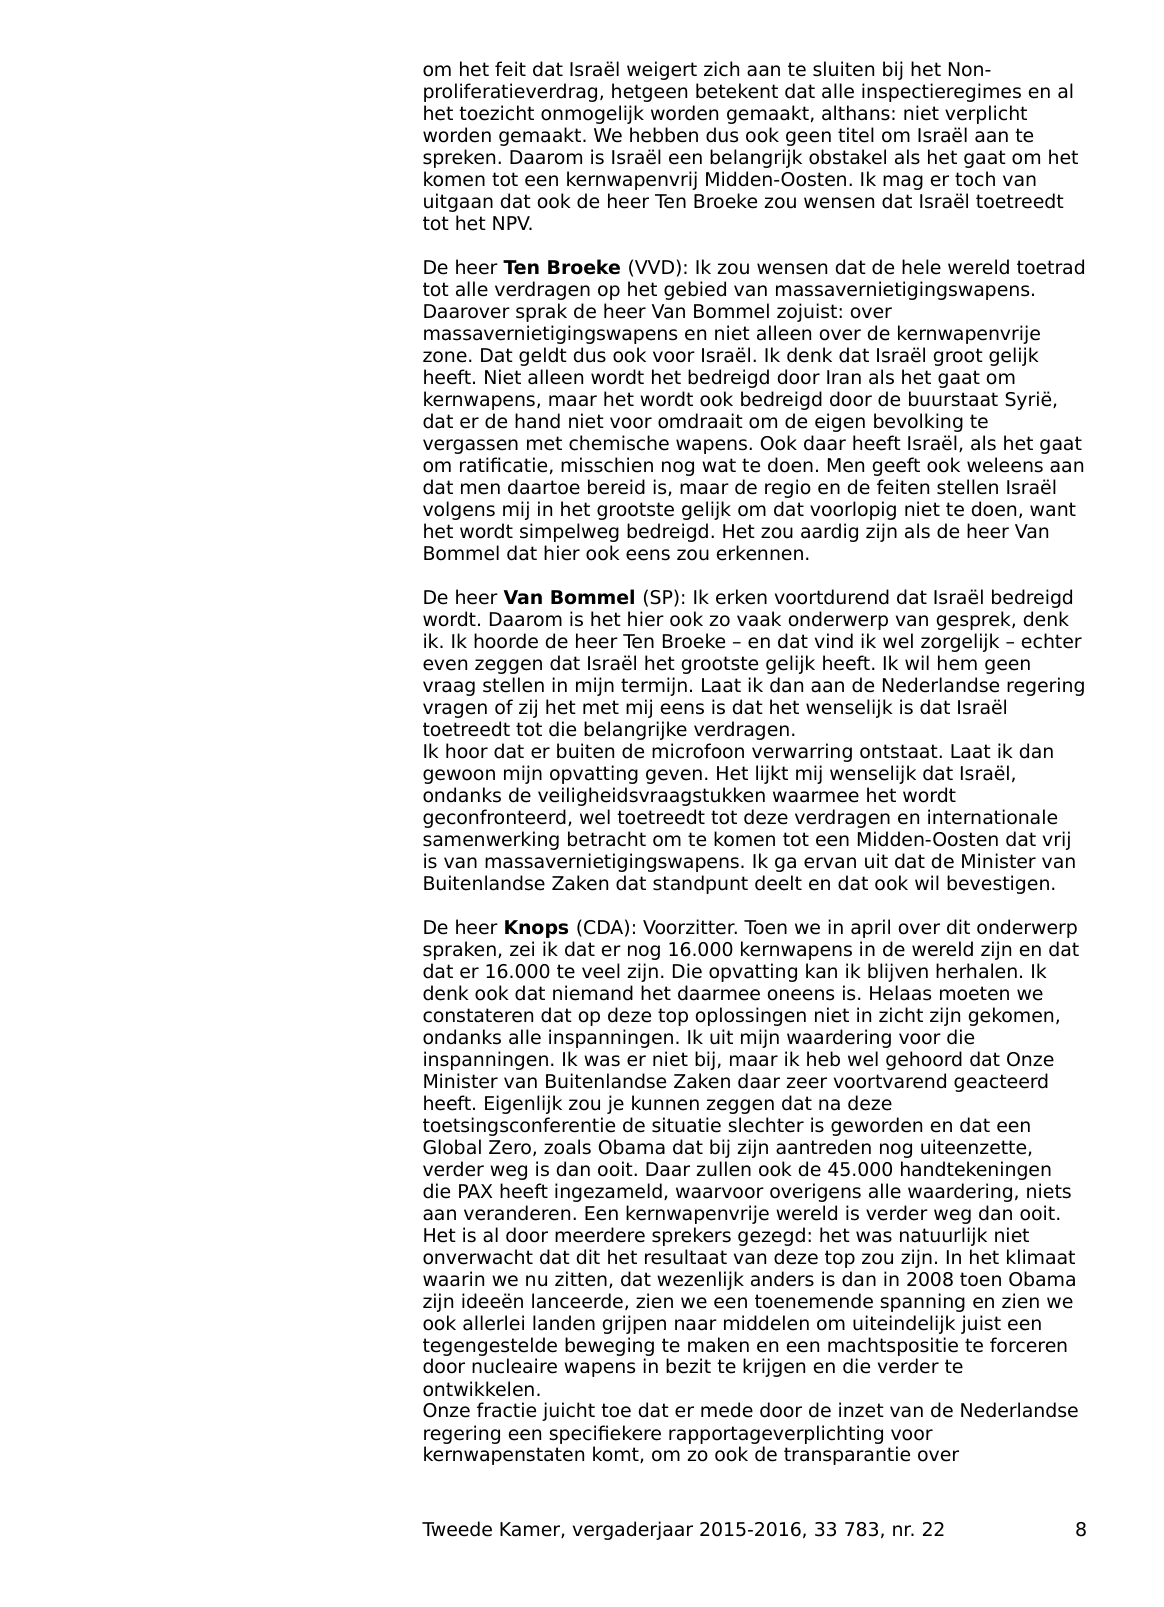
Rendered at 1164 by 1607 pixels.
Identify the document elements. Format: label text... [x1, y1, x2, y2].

text De heer Ten Broeke (VVD): Ik zou wensen dat de hele wereld toetrad tot alle verdragen op het gebied van massavernietigingswapens. Daarover sprak de heer Van Bommel zojuist: over massavernietigingswapens en niet alleen over de kernwapenvrije zone. Dat geldt dus ook voor Israël. Ik denk dat Israël groot gelijk heeft. Niet alleen wordt het bedreigd door Iran als het gaat om kernwapens, maar het wordt ook bedreigd door de buurstaat Syrië, dat er de hand niet voor omdraait om de eigen bevolking te vergassen met chemische wapens. Ook daar heeft Israël, als het gaat om ratificatie, misschien nog wat te doen. Men geeft ook weleens aan dat men daartoe bereid is, maar de regio en de feiten stellen Israël volgens mij in het grootste gelijk om dat voorlopig niet te doen, want het wordt simpelweg bedreigd. Het zou aardig zijn als de heer Van Bommel dat hier ook eens zou erkennen. [422, 257, 1087, 565]
text Ik hoor dat er buiten de microfoon verwarring ontstaat. Laat ik dan gewoon mijn opvatting geven. Het lijkt mij wenselijk dat Israël, ondanks de veiligheidsvraagstukken waarmee het wordt geconfronteerd, wel toetreedt tot deze verdragen en internationale samenwerking betracht om te komen tot een Midden-Oosten dat vrij is van massavernietigingswapens. Ik ga ervan uit dat de Minister van Buitenlandse Zaken dat standpunt deelt en dat ook wil bevestigen. [422, 741, 1087, 895]
text Onze fractie juicht toe dat er mede door de inzet van de Nederlandse regering een specifiekere rapportageverplichting voor kernwapenstaten komt, om zo ook de transparantie over [422, 1400, 1087, 1466]
text De heer Van Bommel (SP): Ik erken voortdurend dat Israël bedreigd wordt. Daarom is het hier ook zo vaak onderwerp van gesprek, denk ik. Ik hoorde de heer Ten Broeke – en dat vind ik wel zorgelijk – echter even zeggen dat Israël het grootste gelijk heeft. Ik wil hem geen vraag stellen in mijn termijn. Laat ik dan aan de Nederlandse regering vragen of zij het met mij eens is dat het wenselijk is dat Israël toetreedt tot die belangrijke verdragen. [422, 587, 1087, 741]
text De heer Knops (CDA): Voorzitter. Toen we in april over dit onderwerp spraken, zei ik dat er nog 16.000 kernwapens in de wereld zijn en dat dat er 16.000 te veel zijn. Die opvatting kan ik blijven herhalen. Ik denk ook dat niemand het daarmee oneens is. Helaas moeten we constateren dat op deze top oplossingen niet in zicht zijn gekomen, ondanks alle inspanningen. Ik uit mijn waardering voor die inspanningen. Ik was er niet bij, maar ik heb wel gehoord dat Onze Minister van Buitenlandse Zaken daar zeer voortvarend geacteerd heeft. Eigenlijk zou je kunnen zeggen dat na deze toetsingsconferentie de situatie slechter is geworden en dat een Global Zero, zoals Obama dat bij zijn aantreden nog uiteenzette, verder weg is dan ooit. Daar zullen ook de 45.000 handtekeningen die PAX heeft ingezameld, waarvoor overigens alle waardering, niets aan veranderen. Een kernwapenvrije wereld is verder weg dan ooit. [422, 917, 1087, 1224]
text om het feit dat Israël weigert zich aan te sluiten bij het Non-proliferatieverdrag, hetgeen betekent dat alle inspectieregimes en al het toezicht onmogelijk worden gemaakt, althans: niet verplicht worden gemaakt. We hebben dus ook geen titel om Israël aan te spreken. Daarom is Israël een belangrijk obstakel als het gaat om het komen tot een kernwapenvrij Midden-Oosten. Ik mag er toch van uitgaan dat ook de heer Ten Broeke zou wensen dat Israël toetreedt tot het NPV. [422, 59, 1087, 235]
text Het is al door meerdere sprekers gezegd: het was natuurlijk niet onverwacht dat dit het resultaat van deze top zou zijn. In het klimaat waarin we nu zitten, dat wezenlijk anders is dan in 2008 toen Obama zijn ideeën lanceerde, zien we een toenemende spanning en zien we ook allerlei landen grijpen naar middelen om uiteindelijk juist een tegengestelde beweging te maken en een machtspositie te forceren door nucleaire wapens in bezit te krijgen en die verder te ontwikkelen. [422, 1224, 1087, 1400]
